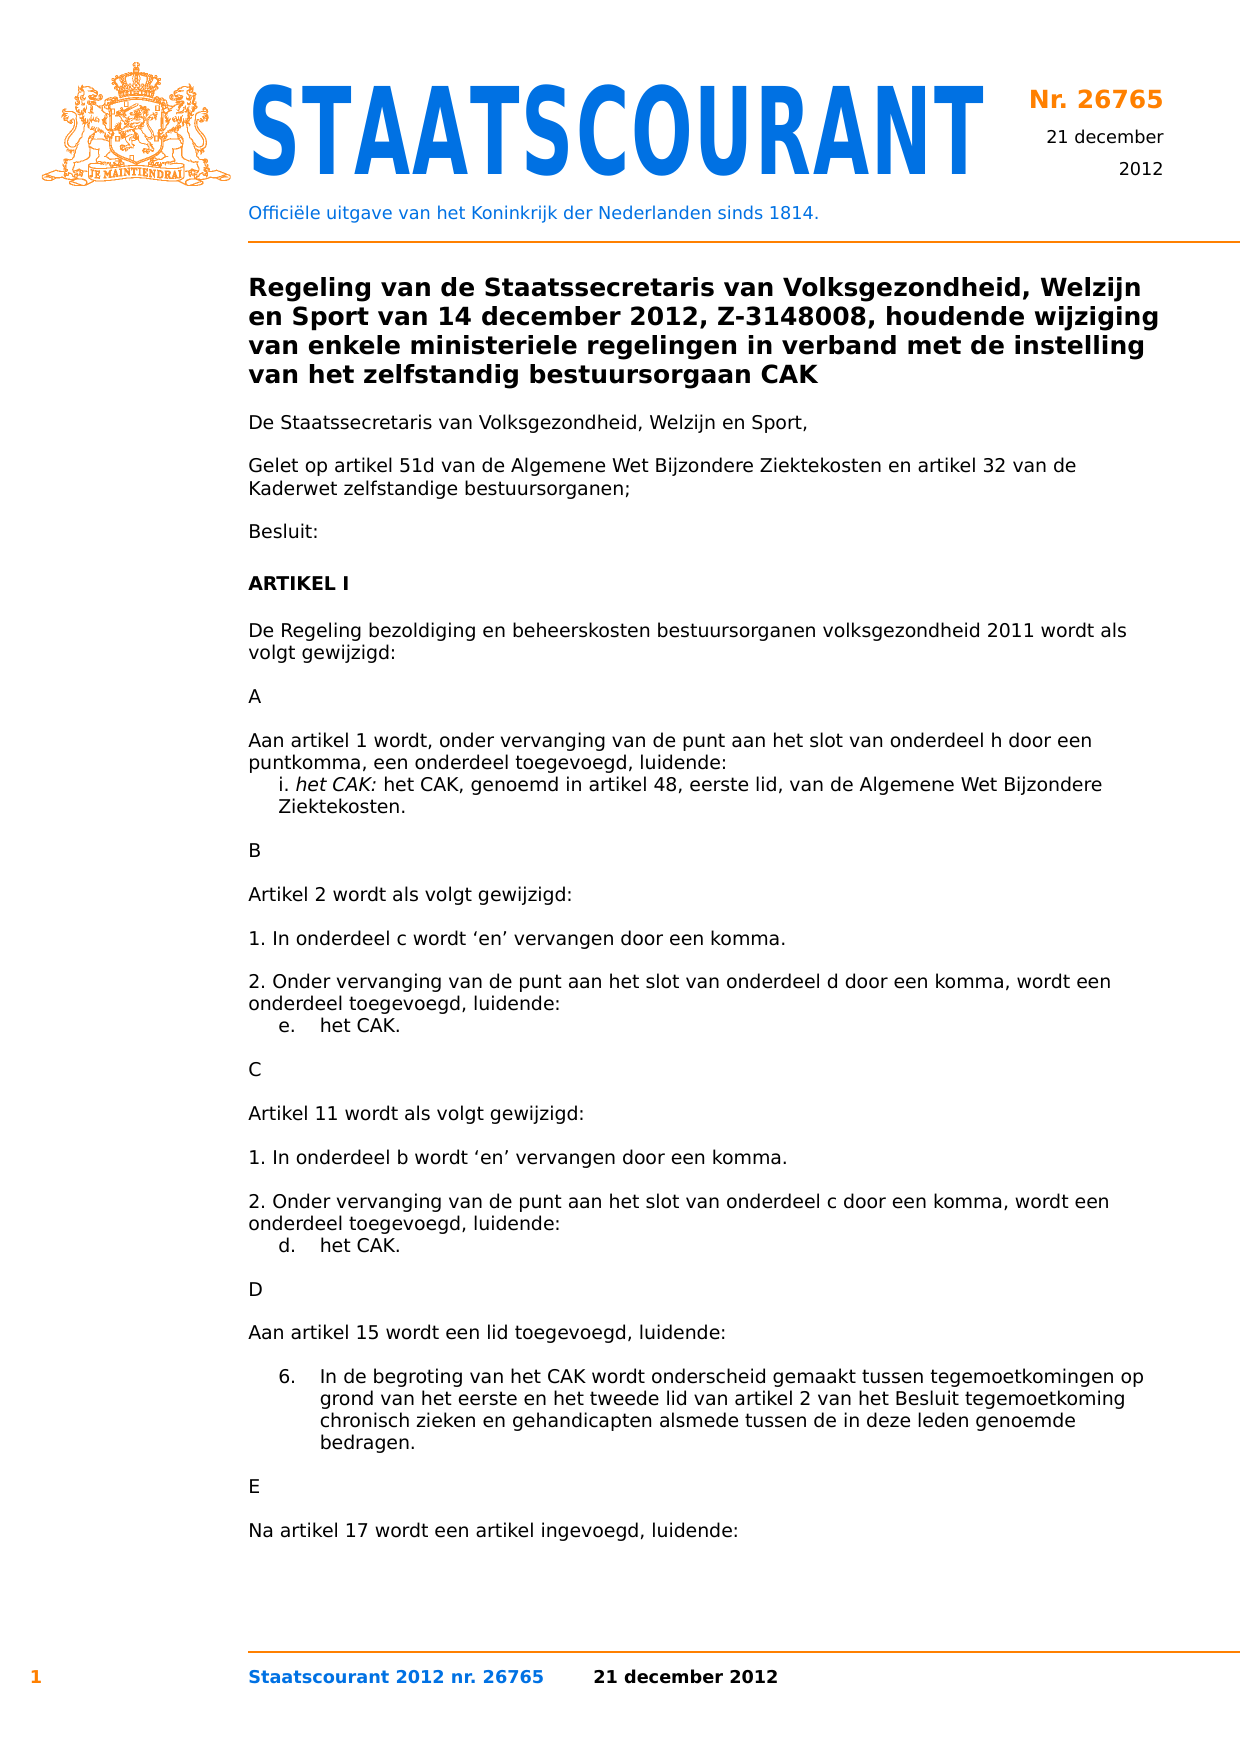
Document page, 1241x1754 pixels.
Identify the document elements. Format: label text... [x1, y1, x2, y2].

table_cell Officiële uitgave van het Koninkrijk der Nederlanden sinds 1814. [248, 203, 1240, 241]
text e. het CAK. [278, 1015, 1163, 1037]
text Artikel 11 wordt als volgt gewijzigd: [248, 1103, 1163, 1125]
text Aan artikel 1 wordt, onder vervanging van de punt aan het slot van onderdeel h door een puntkomma, een onderdeel toegevoegd, luidende: [248, 730, 1163, 774]
text d. het CAK. [278, 1234, 1163, 1257]
text De Regeling bezoldiging en beheerskosten bestuursorganen volksgezondheid 2011 wordt als volgt gewijzigd: [248, 620, 1163, 664]
text 6. In de begroting van het CAK wordt onderscheid gemaakt tussen tegemoetkomingen op grond van het eerste en het tweede lid van artikel 2 van het Besluit tegemoetkoming chronisch zieken en gehandicapten alsmede tussen de in deze leden genoemde bedragen. [278, 1366, 1163, 1454]
text A [248, 686, 1163, 708]
table_header STAATSCOURANT [248, 62, 998, 203]
text Besluit: [248, 521, 1163, 543]
table_cell 21 december [998, 121, 1240, 153]
text Na artikel 17 wordt een artikel ingevoegd, luidende: [248, 1520, 1163, 1542]
text Aan artikel 15 wordt een lid toegevoegd, luidende: [248, 1322, 1163, 1344]
text De Staatssecretaris van Volksgezondheid, Welzijn en Sport, [248, 412, 1163, 433]
text 1. In onderdeel c wordt ‘en’ vervangen door een komma. [248, 927, 1163, 949]
subtitle Regeling van de Staatssecretaris van Volksgezondheid, Welzijn en Sport van 14 december 2012, Z-3148008, houdende wijziging van enkele ministeriele regelingen in verband met de instelling van het zelfstandig bestuursorgaan CAK [248, 273, 1163, 390]
text 1. In onderdeel b wordt ‘en’ vervangen door een komma. [248, 1147, 1163, 1169]
text 2. Onder vervanging van de punt aan het slot van onderdeel d door een komma, wordt een onderdeel toegevoegd, luidende: [248, 971, 1163, 1015]
text 2. Onder vervanging van de punt aan het slot van onderdeel c door een komma, wordt een onderdeel toegevoegd, luidende: [248, 1191, 1163, 1234]
text E [248, 1476, 1163, 1498]
text Gelet op artikel 51d van de Algemene Wet Bijzondere Ziektekosten en artikel 32 van de Kaderwet zelfstandige bestuursorganen; [248, 455, 1163, 499]
text D [248, 1278, 1163, 1300]
text Artikel 2 wordt als volgt gewijzigd: [248, 883, 1163, 906]
table_header Nr. 26765 [998, 62, 1240, 121]
table_cell 2012 [998, 153, 1240, 203]
text C [248, 1059, 1163, 1081]
picture [41, 62, 231, 186]
table_header [25, 62, 248, 241]
subtitle ARTIKEL I [248, 573, 1163, 595]
text B [248, 840, 1163, 862]
text i. het CAK: het CAK, genoemd in artikel 48, eerste lid, van de Algemene Wet Bijzondere Ziektekosten. [278, 774, 1163, 818]
